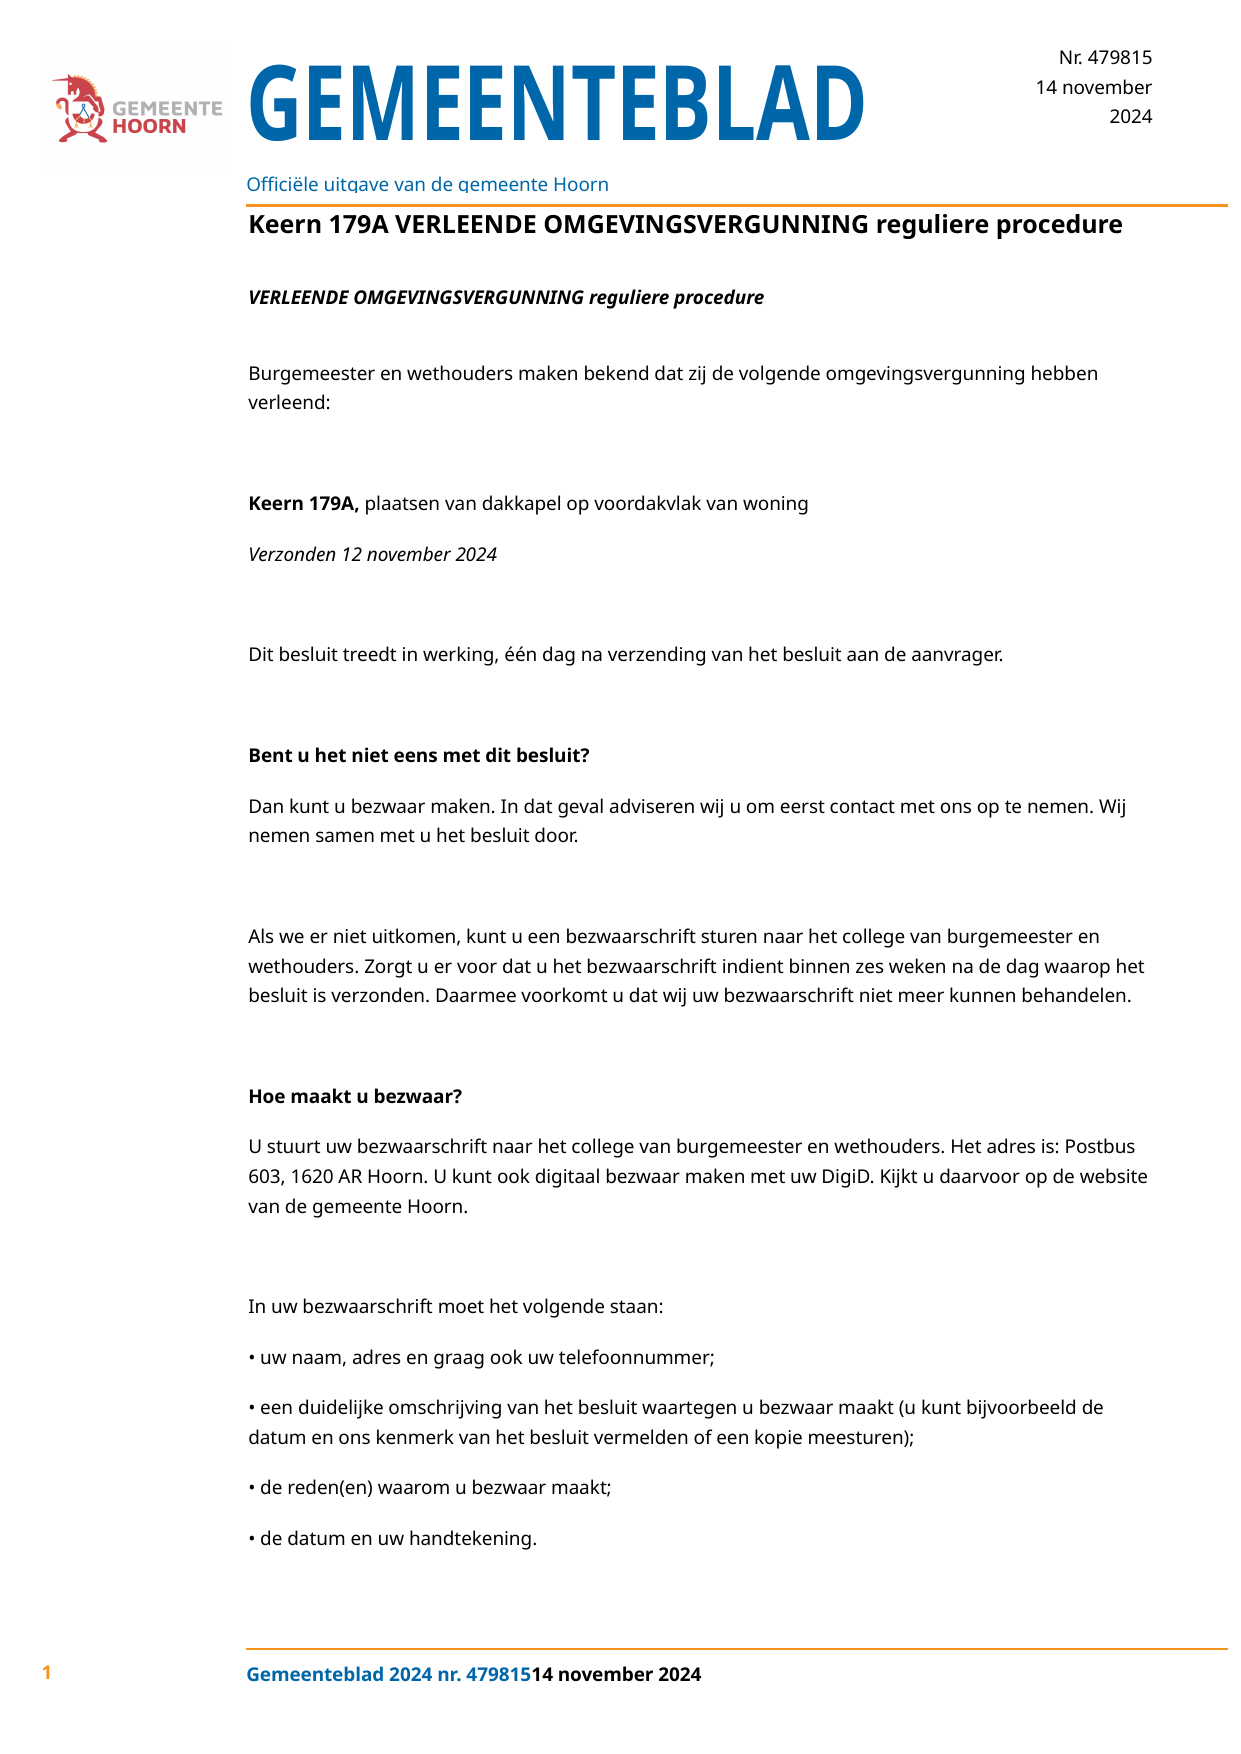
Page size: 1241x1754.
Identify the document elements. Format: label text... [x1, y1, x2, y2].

text Als we er niet uitkomen, kunt u een bezwaarschrift sturen naar het college van burgemeester en wethouders. Zorgt u er voor dat u het bezwaarschrift indient binnen zes weken na de dag waarop het besluit is verzonden. Daarmee voorkomt u dat wij uw bezwaarschrift niet meer kunnen behandelen. [248, 923, 1152, 1008]
text • de datum en uw handtekening. [248, 1525, 1152, 1551]
text In uw bezwaarschrift moet het volgende staan: [248, 1294, 1152, 1319]
text • de reden(en) waarom u bezwaar maakt; [248, 1474, 1152, 1500]
text Keern 179A VERLEENDE OMGEVINGSVERGUNNING reguliere procedure [248, 207, 1152, 241]
text Dit besluit treedt in werking, één dag na verzending van het besluit aan de aanvrager. [248, 642, 1152, 667]
text Burgemeester en wethouders maken bekend dat zij de volgende omgevingsvergunning hebben verleend: [248, 360, 1152, 415]
picture [41, 47, 231, 172]
text Bent u het niet eens met dit besluit? [248, 742, 1152, 768]
text Hoe maakt u bezwaar? [248, 1083, 1152, 1109]
text Verzonden 12 november 2024 [248, 541, 1152, 567]
text • uw naam, adres en graag ook uw telefoonnummer; [248, 1344, 1152, 1370]
text Dan kunt u bezwaar maken. In dat geval adviseren wij u om eerst contact met ons op te nemen. Wij nemen samen met u het besluit door. [248, 793, 1152, 848]
text VERLEENDE OMGEVINGSVERGUNNING reguliere procedure [248, 284, 1152, 309]
text Keern 179A, plaatsen van dakkapel op voordakvlak van woning [248, 490, 1152, 516]
text U stuurt uw bezwaarschrift naar het college van burgemeester en wethouders. Het adres is: Postbus 603, 1620 AR Hoorn. U kunt ook digitaal bezwaar maken met uw DigiD. Kijkt u daarvoor op de website van de gemeente Hoorn. [248, 1134, 1152, 1219]
text • een duidelijke omschrijving van het besluit waartegen u bezwaar maakt (u kunt bijvoorbeeld de datum en ons kenmerk van het besluit vermelden of een kopie meesturen); [248, 1394, 1152, 1450]
